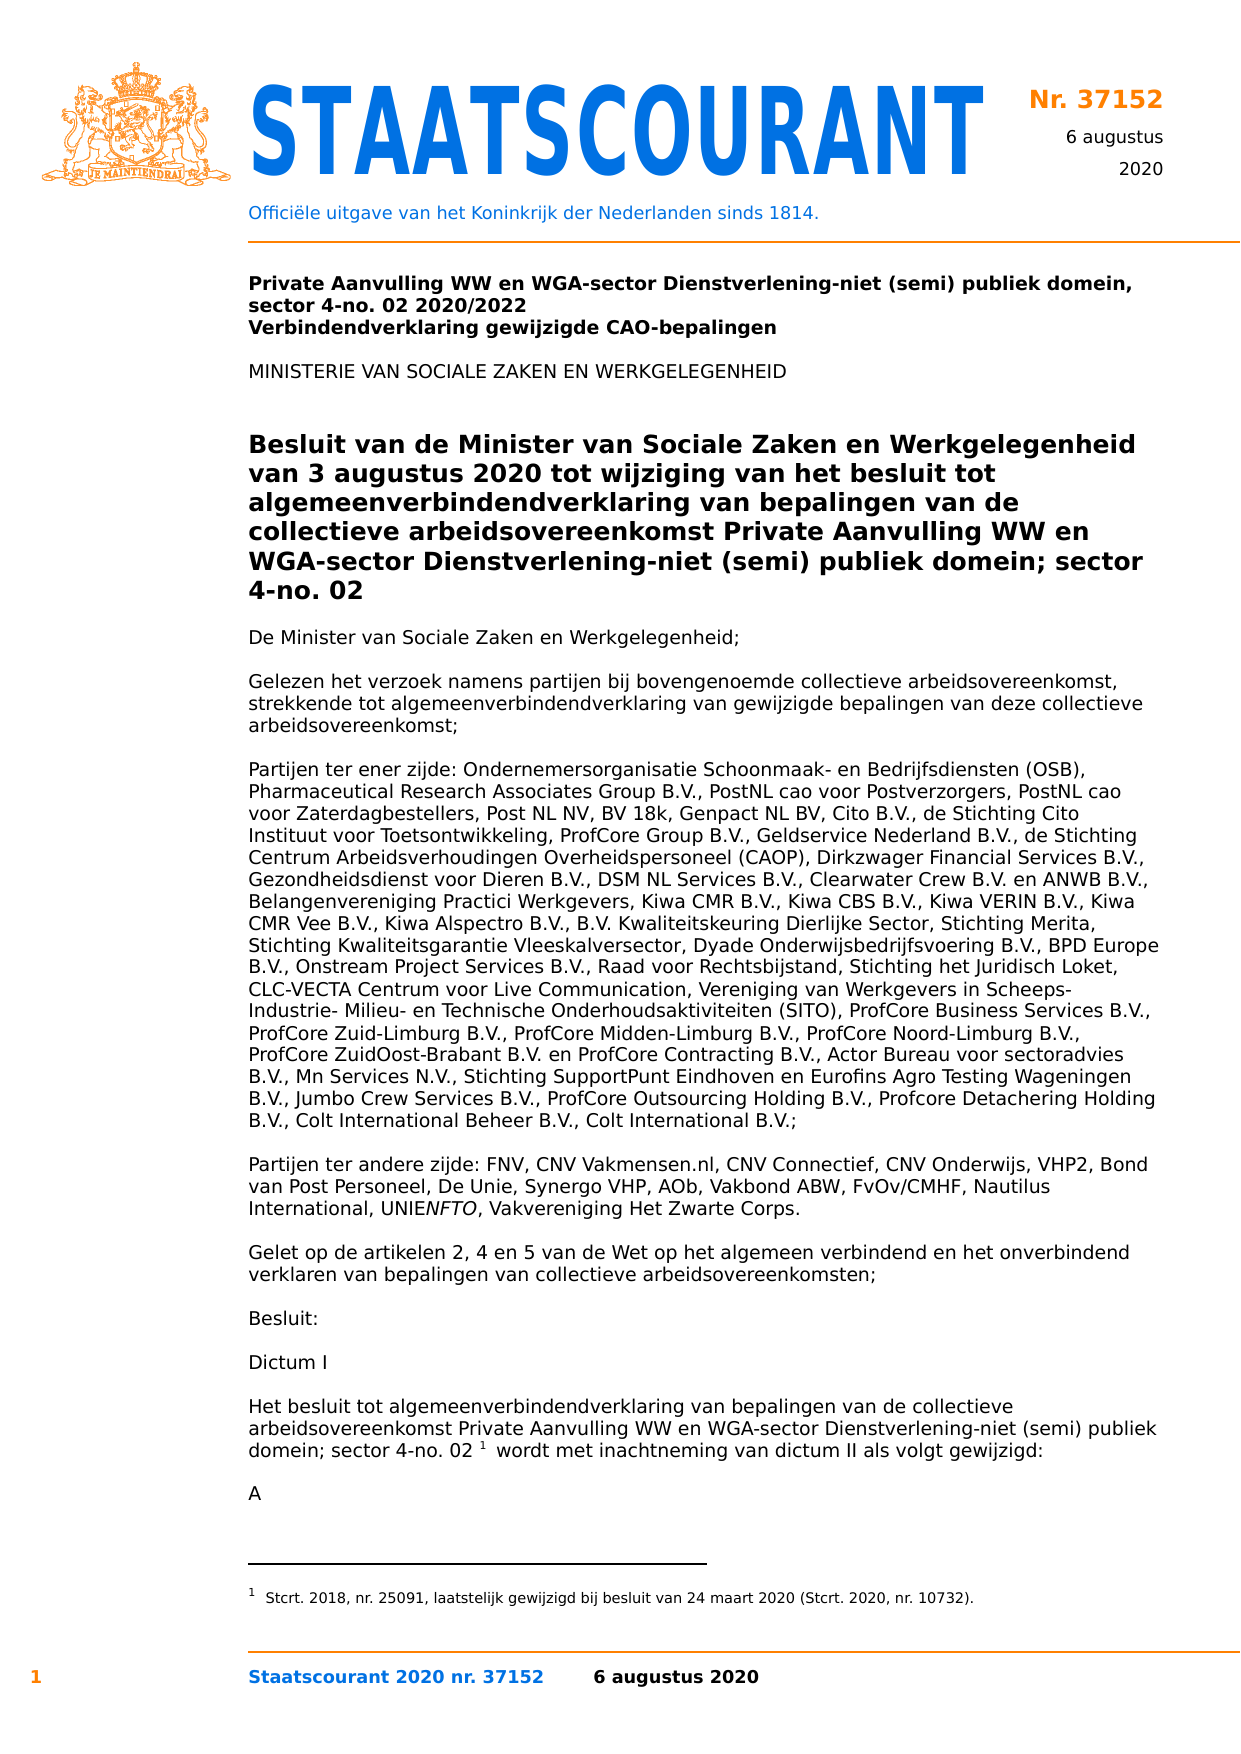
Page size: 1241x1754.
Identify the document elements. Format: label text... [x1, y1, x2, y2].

text Dictum I [248, 1352, 1163, 1374]
text Besluit: [248, 1308, 1163, 1330]
table_header STAATSCOURANT [248, 62, 998, 203]
table_cell 6 augustus [998, 121, 1240, 153]
text Partijen ter ener zijde: Ondernemersorganisatie Schoonmaak- en Bedrijfsdiensten (OSB), Pharmaceutical Research Associates Group B.V., PostNL cao voor Postverzorgers, PostNL cao voor Zaterdagbestellers, Post NL NV, BV 18k, Genpact NL BV, Cito B.V., de Stichting Cito Instituut voor Toetsontwikkeling, ProfCore Group B.V., Geldservice Nederland B.V., de Stichting Centrum Arbeidsverhoudingen Overheidspersoneel (CAOP), Dirkzwager Financial Services B.V., Gezondheidsdienst voor Dieren B.V., DSM NL Services B.V., Clearwater Crew B.V. en ANWB B.V., Belangenvereniging Practici Werkgevers, Kiwa CMR B.V., Kiwa CBS B.V., Kiwa VERIN B.V., Kiwa CMR Vee B.V., Kiwa Alspectro B.V., B.V. Kwaliteitskeuring Dierlijke Sector, Stichting Merita, Stichting Kwaliteitsgarantie Vleeskalversector, Dyade Onderwijsbedrijfsvoering B.V., BPD Europe B.V., Onstream Project Services B.V., Raad voor Rechtsbijstand, Stichting het Juridisch Loket, CLC-VECTA Centrum voor Live Communication, Vereniging van Werkgevers in Scheeps- Industrie- Milieu- en Technische Onderhoudsaktiviteiten (SITO), ProfCore Business Services B.V., ProfCore Zuid-Limburg B.V., ProfCore Midden-Limburg B.V., ProfCore Noord-Limburg B.V., ProfCore ZuidOost-Brabant B.V. en ProfCore Contracting B.V., Actor Bureau voor sectoradvies B.V., Mn Services N.V., Stichting SupportPunt Eindhoven en Eurofins Agro Testing Wageningen B.V., Jumbo Crew Services B.V., ProfCore Outsourcing Holding B.V., Profcore Detachering Holding B.V., Colt International Beheer B.V., Colt International B.V.; [248, 759, 1163, 1132]
text Gelezen het verzoek namens partijen bij bovengenoemde collectieve arbeidsovereenkomst, strekkende tot algemeenverbindendverklaring van gewijzigde bepalingen van deze collectieve arbeidsovereenkomst; [248, 671, 1163, 737]
text Gelet op de artikelen 2, 4 en 5 van de Wet op het algemeen verbindend en het onverbindend verklaren van bepalingen van collectieve arbeidsovereenkomsten; [248, 1242, 1163, 1286]
text MINISTERIE VAN SOCIALE ZAKEN EN WERKGELEGENHEID [248, 361, 1163, 383]
text Het besluit tot algemeenverbindendverklaring van bepalingen van de collectieve arbeidsovereenkomst Private Aanvulling WW en WGA-sector Dienstverlening-niet (semi) publiek domein; sector 4-no. 02 wordt met inachtneming van dictum II als volgt gewijzigd: [248, 1396, 1163, 1461]
table_header [25, 62, 248, 241]
picture [41, 62, 231, 186]
table_header Nr. 37152 [998, 62, 1240, 121]
text Private Aanvulling WW en WGA-sector Dienstverlening-niet (semi) publiek domein, sector 4-no. 02 2020/2022 [248, 273, 1163, 317]
text Stcrt. 2018, nr. 25091, laatstelijk gewijzigd bij besluit van 24 maart 2020 (Stcrt. 2020, nr. 10732). [248, 1586, 1163, 1608]
table_cell 2020 [998, 153, 1240, 203]
text Partijen ter andere zijde: FNV, CNV Vakmensen.nl, CNV Connectief, CNV Onderwijs, VHP2, Bond van Post Personeel, De Unie, Synergo VHP, AOb, Vakbond ABW, FvOv/CMHF, Nautilus International, UNIENFTO, Vakvereniging Het Zwarte Corps. [248, 1154, 1163, 1220]
text A [248, 1483, 1163, 1505]
subtitle Besluit van de Minister van Sociale Zaken en Werkgelegenheid van 3 augustus 2020 tot wijziging van het besluit tot algemeenverbindendverklaring van bepalingen van de collectieve arbeidsovereenkomst Private Aanvulling WW en WGA-sector Dienstverlening-niet (semi) publiek domein; sector 4-no. 02 [248, 430, 1163, 605]
text Verbindendverklaring gewijzigde CAO-bepalingen [248, 317, 1163, 339]
table_cell Officiële uitgave van het Koninkrijk der Nederlanden sinds 1814. [248, 203, 1240, 241]
text De Minister van Sociale Zaken en Werkgelegenheid; [248, 627, 1163, 649]
